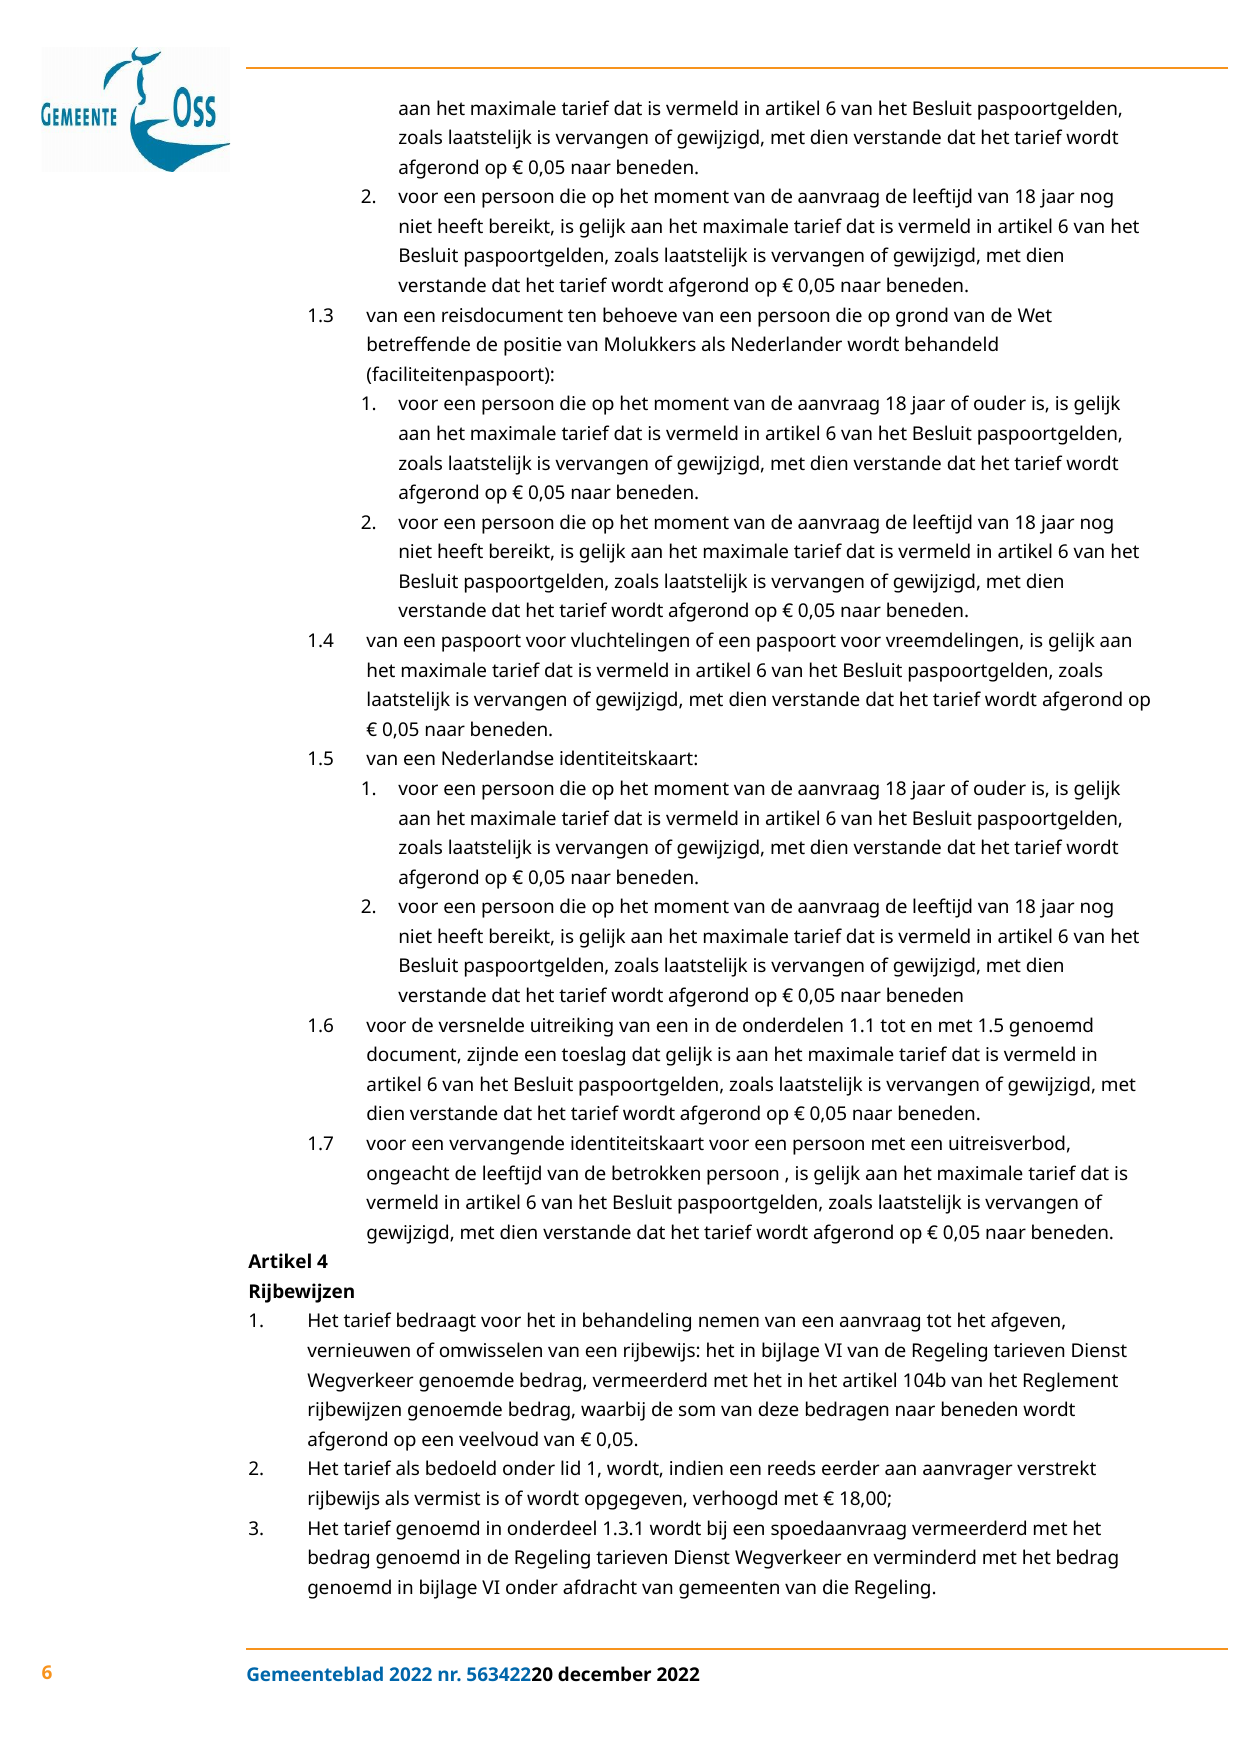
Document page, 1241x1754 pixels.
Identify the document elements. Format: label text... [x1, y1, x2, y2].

list van een Nederlandse identiteitskaart: [307, 746, 1152, 771]
picture [41, 47, 231, 172]
list aan het maximale tarief dat is vermeld in artikel 6 van het Besluit paspoortgelden, zoals laatstelijk is vervangen of gewijzigd, met dien verstande dat het tarief wordt afgerond op € 0,05 naar beneden. [361, 95, 1152, 180]
list voor een vervangende identiteitskaart voor een persoon met een uitreisverbod, ongeacht de leeftijd van de betrokken persoon , is gelijk aan het maximale tarief dat is vermeld in artikel 6 van het Besluit paspoortgelden, zoals laatstelijk is vervangen of gewijzigd, met dien verstande dat het tarief wordt afgerond op € 0,05 naar beneden. [307, 1130, 1152, 1245]
list van een reisdocument ten behoeve van een persoon die op grond van de Wet betreffende de positie van Molukkers als Nederlander wordt behandeld (faciliteitenpaspoort): [307, 302, 1152, 387]
list Het tarief als bedoeld onder lid 1, wordt, indien een reeds eerder aan aanvrager verstrekt rijbewijs als vermist is of wordt opgegeven, verhoogd met € 18,00; [248, 1456, 1152, 1511]
list voor een persoon die op het moment van de aanvraag de leeftijd van 18 jaar nog niet heeft bereikt, is gelijk aan het maximale tarief dat is vermeld in artikel 6 van het Besluit paspoortgelden, zoals laatstelijk is vervangen of gewijzigd, met dien verstande dat het tarief wordt afgerond op € 0,05 naar beneden. [361, 183, 1152, 298]
list voor een persoon die op het moment van de aanvraag de leeftijd van 18 jaar nog niet heeft bereikt, is gelijk aan het maximale tarief dat is vermeld in artikel 6 van het Besluit paspoortgelden, zoals laatstelijk is vervangen of gewijzigd, met dien verstande dat het tarief wordt afgerond op € 0,05 naar beneden [361, 893, 1152, 1008]
list voor een persoon die op het moment van de aanvraag de leeftijd van 18 jaar nog niet heeft bereikt, is gelijk aan het maximale tarief dat is vermeld in artikel 6 van het Besluit paspoortgelden, zoals laatstelijk is vervangen of gewijzigd, met dien verstande dat het tarief wordt afgerond op € 0,05 naar beneden. [361, 509, 1152, 623]
list voor de versnelde uitreiking van een in de onderdelen 1.1 tot en met 1.5 genoemd document, zijnde een toeslag dat gelijk is aan het maximale tarief dat is vermeld in artikel 6 van het Besluit paspoortgelden, zoals laatstelijk is vervangen of gewijzigd, met dien verstande dat het tarief wordt afgerond op € 0,05 naar beneden. [307, 1012, 1152, 1126]
list Het tarief genoemd in onderdeel 1.3.1 wordt bij een spoedaanvraag vermeerderd met het bedrag genoemd in de Regeling tarieven Dienst Wegverkeer en verminderd met het bedrag genoemd in bijlage VI onder afdracht van gemeenten van die Regeling. [248, 1515, 1152, 1600]
list Het tarief bedraagt voor het in behandeling nemen van een aanvraag tot het afgeven, vernieuwen of omwisselen van een rijbewijs: het in bijlage VI van de Regeling tarieven Dienst Wegverkeer genoemde bedrag, vermeerderd met het in het artikel 104b van het Reglement rijbewijzen genoemde bedrag, waarbij de som van deze bedragen naar beneden wordt afgerond op een veelvoud van € 0,05. [248, 1308, 1152, 1452]
text Artikel 4 [248, 1248, 1152, 1274]
list voor een persoon die op het moment van de aanvraag 18 jaar of ouder is, is gelijk aan het maximale tarief dat is vermeld in artikel 6 van het Besluit paspoortgelden, zoals laatstelijk is vervangen of gewijzigd, met dien verstande dat het tarief wordt afgerond op € 0,05 naar beneden. [361, 775, 1152, 890]
text Rijbewijzen [248, 1278, 1152, 1304]
list voor een persoon die op het moment van de aanvraag 18 jaar of ouder is, is gelijk aan het maximale tarief dat is vermeld in artikel 6 van het Besluit paspoortgelden, zoals laatstelijk is vervangen of gewijzigd, met dien verstande dat het tarief wordt afgerond op € 0,05 naar beneden. [361, 391, 1152, 505]
list van een paspoort voor vluchtelingen of een paspoort voor vreemdelingen, is gelijk aan het maximale tarief dat is vermeld in artikel 6 van het Besluit paspoortgelden, zoals laatstelijk is vervangen of gewijzigd, met dien verstande dat het tarief wordt afgerond op € 0,05 naar beneden. [307, 627, 1152, 742]
